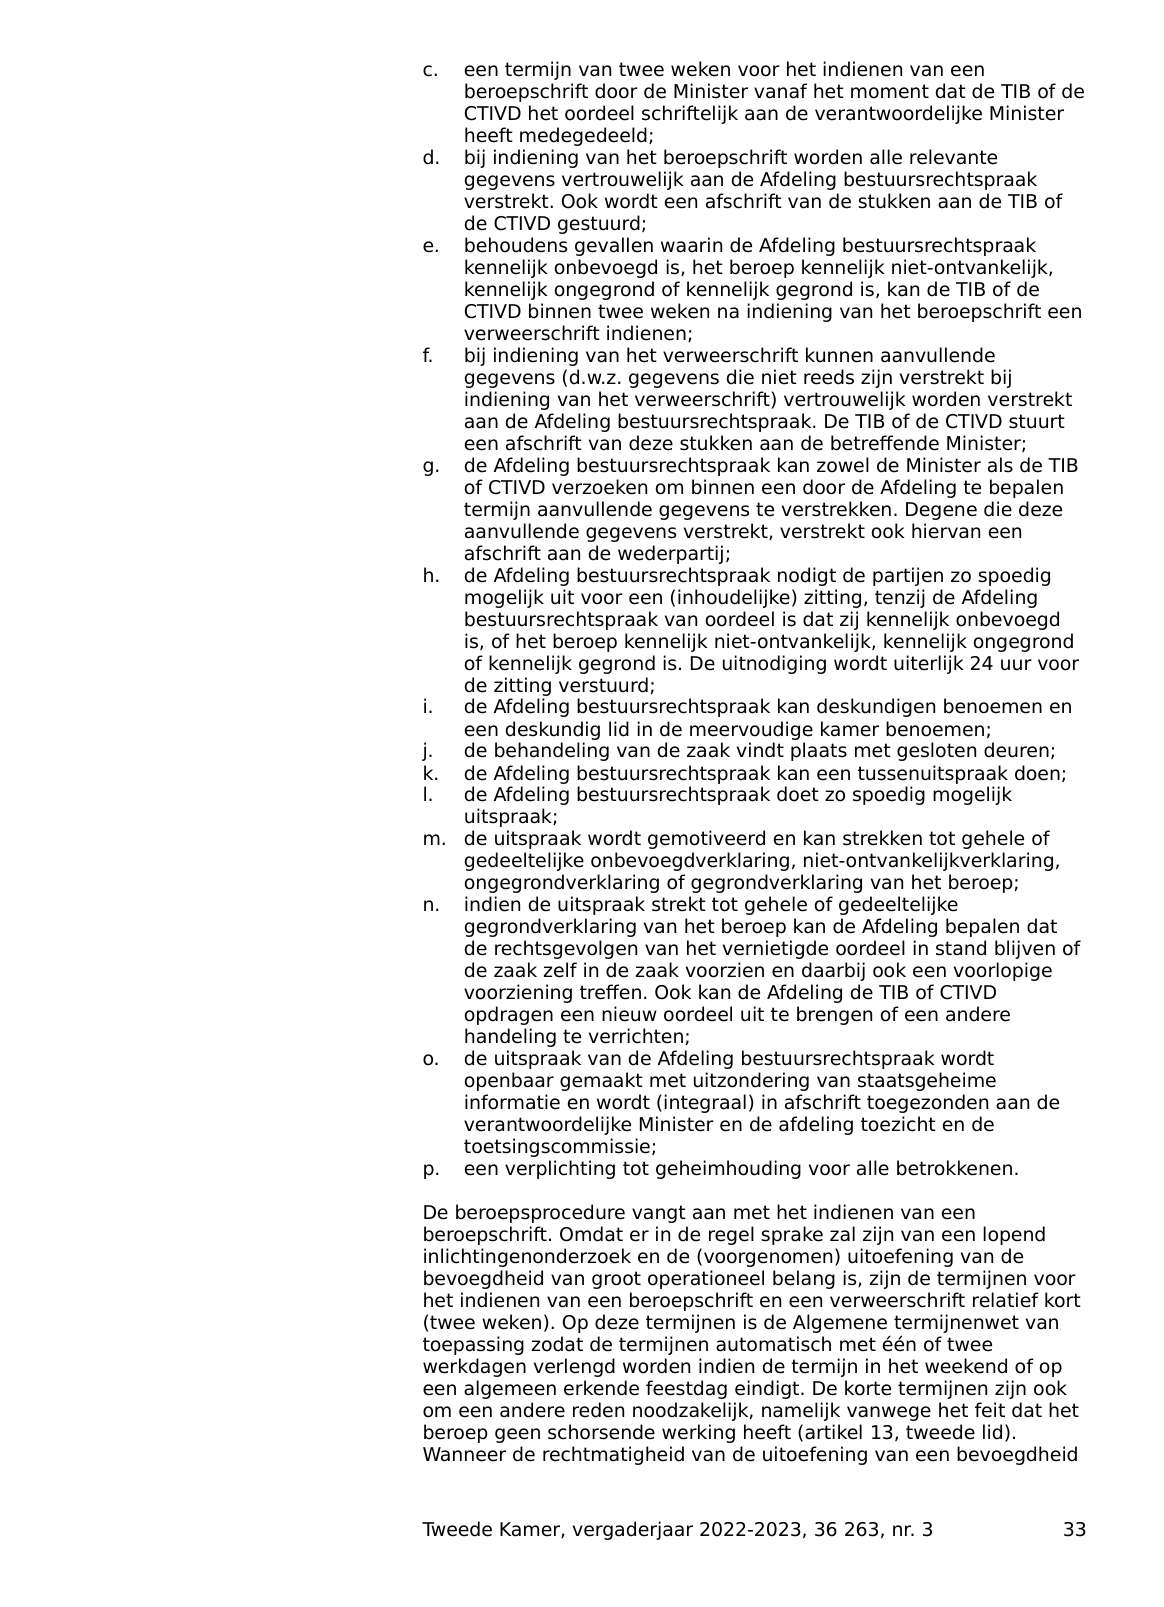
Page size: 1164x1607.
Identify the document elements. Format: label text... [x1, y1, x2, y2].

text m. de uitspraak wordt gemotiveerd en kan strekken tot gehele of gedeeltelijke onbevoegdverklaring, niet-ontvankelijkverklaring, ongegrondverklaring of gegrondverklaring van het beroep; [422, 828, 1087, 894]
text d. bij indiening van het beroepschrift worden alle relevante gegevens vertrouwelijk aan de Afdeling bestuursrechtspraak verstrekt. Ook wordt een afschrift van de stukken aan de TIB of de CTIVD gestuurd; [422, 147, 1087, 235]
text p. een verplichting tot geheimhouding voor alle betrokkenen. [422, 1158, 1087, 1180]
text De beroepsprocedure vangt aan met het indienen van een beroepschrift. Omdat er in de regel sprake zal zijn van een lopend inlichtingenonderzoek en de (voorgenomen) uitoefening van de bevoegdheid van groot operationeel belang is, zijn de termijnen voor het indienen van een beroepschrift en een verweerschrift relatief kort (twee weken). Op deze termijnen is de Algemene termijnenwet van toepassing zodat de termijnen automatisch met één of twee werkdagen verlengd worden indien de termijn in het weekend of op een algemeen erkende feestdag eindigt. De korte termijnen zijn ook om een andere reden noodzakelijk, namelijk vanwege het feit dat het beroep geen schorsende werking heeft (artikel 13, tweede lid). Wanneer de rechtmatigheid van de uitoefening van een bevoegdheid [422, 1202, 1087, 1466]
text l. de Afdeling bestuursrechtspraak doet zo spoedig mogelijk uitspraak; [422, 784, 1087, 828]
text k. de Afdeling bestuursrechtspraak kan een tussenuitspraak doen; [422, 762, 1087, 784]
text n. indien de uitspraak strekt tot gehele of gedeeltelijke gegrondverklaring van het beroep kan de Afdeling bepalen dat de rechtsgevolgen van het vernietigde oordeel in stand blijven of de zaak zelf in de zaak voorzien en daarbij ook een voorlopige voorziening treffen. Ook kan de Afdeling de TIB of CTIVD opdragen een nieuw oordeel uit te brengen of een andere handeling te verrichten; [422, 894, 1087, 1048]
text o. de uitspraak van de Afdeling bestuursrechtspraak wordt openbaar gemaakt met uitzondering van staatsgeheime informatie en wordt (integraal) in afschrift toegezonden aan de verantwoordelijke Minister en de afdeling toezicht en de toetsingscommissie; [422, 1048, 1087, 1158]
text f. bij indiening van het verweerschrift kunnen aanvullende gegevens (d.w.z. gegevens die niet reeds zijn verstrekt bij indiening van het verweerschrift) vertrouwelijk worden verstrekt aan de Afdeling bestuursrechtspraak. De TIB of de CTIVD stuurt een afschrift van deze stukken aan de betreffende Minister; [422, 345, 1087, 455]
text c. een termijn van twee weken voor het indienen van een beroepschrift door de Minister vanaf het moment dat de TIB of de CTIVD het oordeel schriftelijk aan de verantwoordelijke Minister heeft medegedeeld; [422, 59, 1087, 147]
text i. de Afdeling bestuursrechtspraak kan deskundigen benoemen en een deskundig lid in de meervoudige kamer benoemen; [422, 696, 1087, 740]
text g. de Afdeling bestuursrechtspraak kan zowel de Minister als de TIB of CTIVD verzoeken om binnen een door de Afdeling te bepalen termijn aanvullende gegevens te verstrekken. Degene die deze aanvullende gegevens verstrekt, verstrekt ook hiervan een afschrift aan de wederpartij; [422, 455, 1087, 564]
text e. behoudens gevallen waarin de Afdeling bestuursrechtspraak kennelijk onbevoegd is, het beroep kennelijk niet-ontvankelijk, kennelijk ongegrond of kennelijk gegrond is, kan de TIB of de CTIVD binnen twee weken na indiening van het beroepschrift een verweerschrift indienen; [422, 235, 1087, 345]
text h. de Afdeling bestuursrechtspraak nodigt de partijen zo spoedig mogelijk uit voor een (inhoudelijke) zitting, tenzij de Afdeling bestuursrechtspraak van oordeel is dat zij kennelijk onbevoegd is, of het beroep kennelijk niet-ontvankelijk, kennelijk ongegrond of kennelijk gegrond is. De uitnodiging wordt uiterlijk 24 uur voor de zitting verstuurd; [422, 564, 1087, 696]
text j. de behandeling van de zaak vindt plaats met gesloten deuren; [422, 740, 1087, 762]
